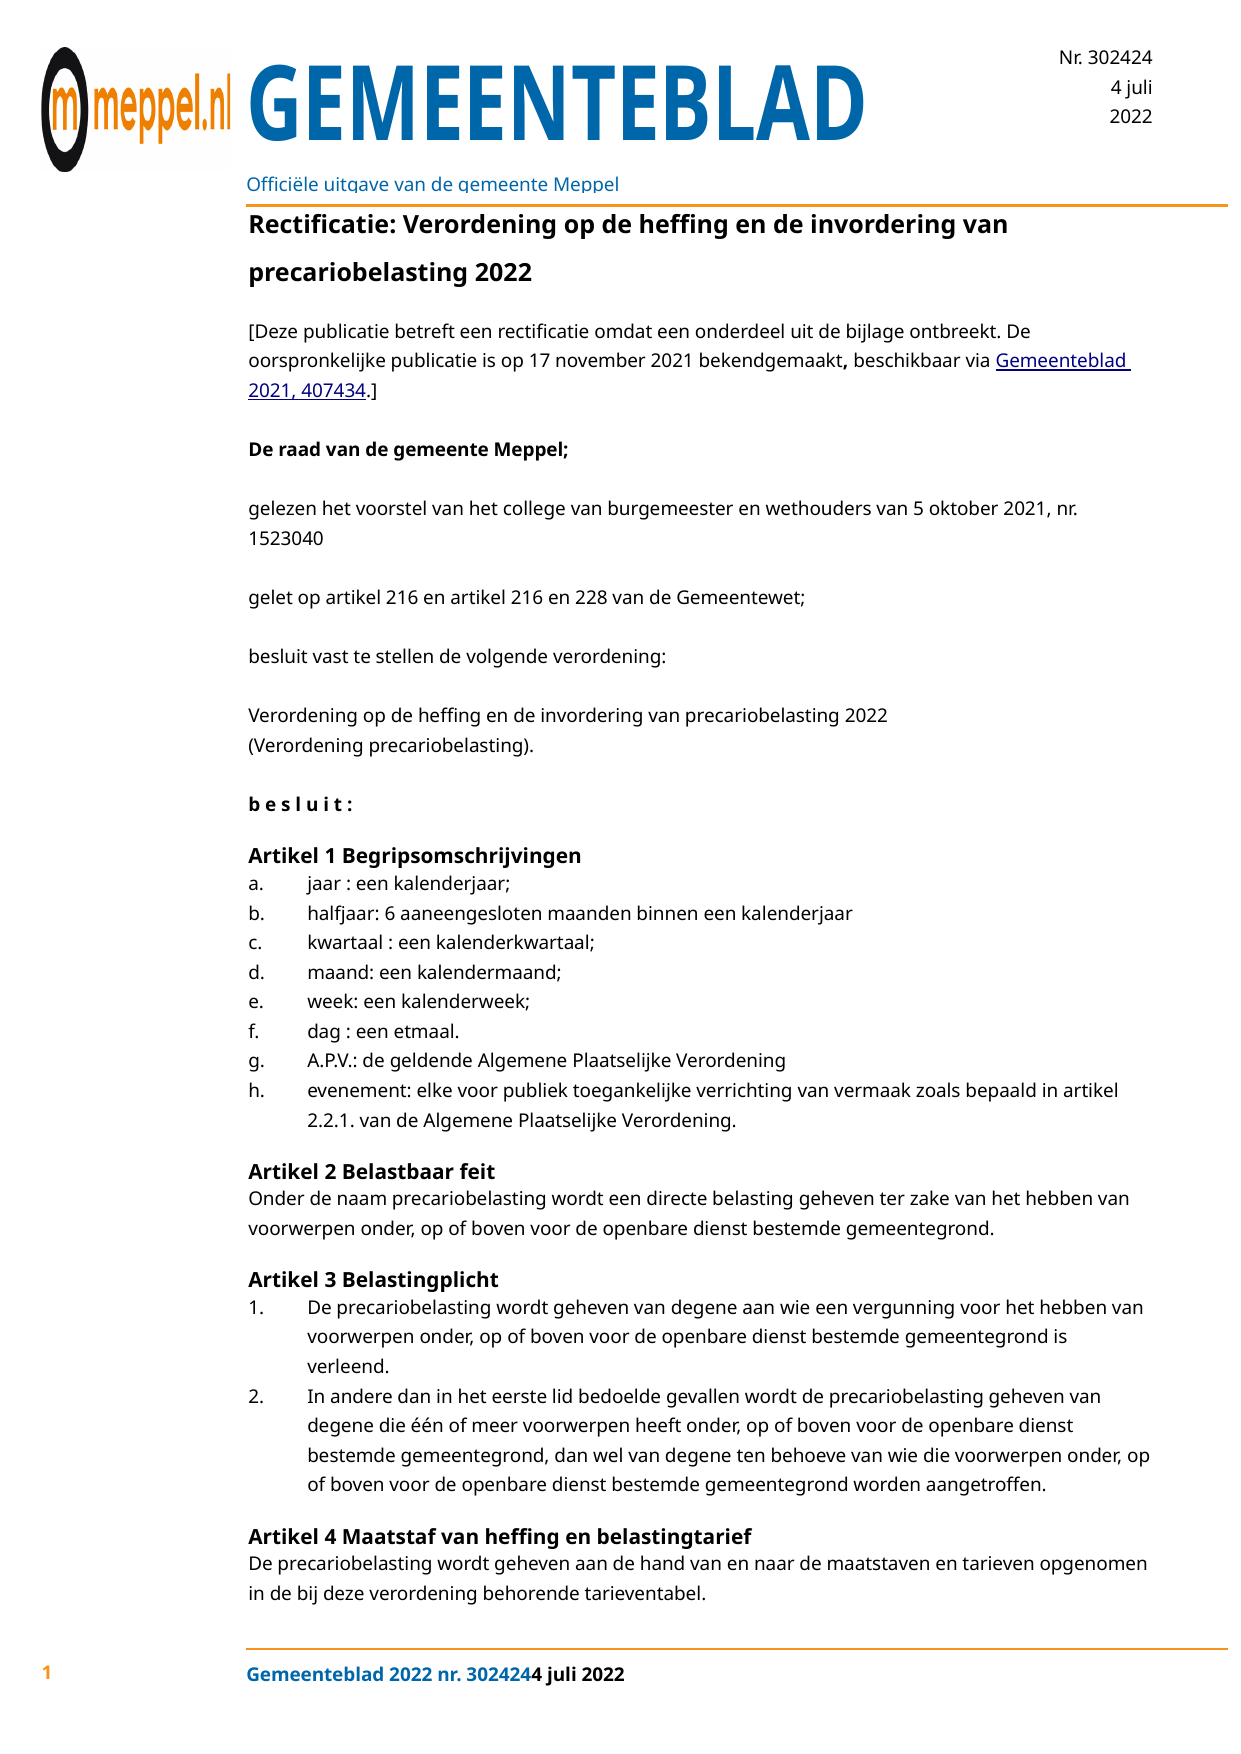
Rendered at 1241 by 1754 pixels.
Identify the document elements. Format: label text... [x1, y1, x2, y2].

text [Deze publicatie betreft een rectificatie omdat een onderdeel uit de bijlage ontbreekt. De oorspronkelijke publicatie is op 17 november 2021 bekendgemaakt, beschikbaar via Gemeenteblad 2021, 407434.] [248, 318, 1152, 403]
text gelet op artikel 216 en artikel 216 en 228 van de Gemeentewet; [248, 584, 1152, 610]
text Verordening op de heffing en de invordering van precariobelasting 2022 [248, 702, 1152, 728]
list jaar : een kalenderjaar; [248, 870, 1152, 896]
text Onder de naam precariobelasting wordt een directe belasting geheven ter zake van het hebben van voorwerpen onder, op of boven voor de openbare dienst bestemde gemeentegrond. [248, 1186, 1152, 1241]
list dag : een etmaal. [248, 1018, 1152, 1044]
text (Verordening precariobelasting). [248, 732, 1152, 758]
list evenement: elke voor publiek toegankelijke verrichting van vermaak zoals bepaald in artikel 2.2.1. van de Algemene Plaatselijke Verordening. [248, 1077, 1152, 1132]
text De raad van de gemeente Meppel; [248, 436, 1152, 462]
list In andere dan in het eerste lid bedoelde gevallen wordt de precariobelasting geheven van degene die één of meer voorwerpen heeft onder, op of boven voor de openbare dienst bestemde gemeentegrond, dan wel van degene ten behoeve van wie die voorwerpen onder, op of boven voor de openbare dienst bestemde gemeentegrond worden aangetroffen. [248, 1383, 1152, 1497]
text besluit vast te stellen de volgende verordening: [248, 643, 1152, 669]
text Artikel 1 Begripsomschrijvingen [248, 842, 1152, 870]
text b e s l u i t : [248, 791, 1152, 817]
list maand: een kalendermaand; [248, 959, 1152, 984]
text De precariobelasting wordt geheven aan de hand van en naar de maatstaven en tarieven opgenomen in de bij deze verordening behorende tarieventabel. [248, 1550, 1152, 1606]
picture [41, 47, 231, 172]
list halfjaar: 6 aaneengesloten maanden binnen een kalenderjaar [248, 900, 1152, 925]
text Artikel 2 Belastbaar feit [248, 1157, 1152, 1186]
text Artikel 3 Belastingplicht [248, 1266, 1152, 1294]
list week: een kalenderweek; [248, 988, 1152, 1014]
text gelezen het voorstel van het college van burgemeester en wethouders van 5 oktober 2021, nr. 1523040 [248, 495, 1152, 551]
text Rectificatie: Verordening op de heffing en de invordering van precariobelasting 2022 [248, 207, 1152, 288]
list De precariobelasting wordt geheven van degene aan wie een vergunning voor het hebben van voorwerpen onder, op of boven voor de openbare dienst bestemde gemeentegrond is verleend. [248, 1294, 1152, 1379]
list A.P.V.: de geldende Algemene Plaatselijke Verordening [248, 1048, 1152, 1073]
text Artikel 4 Maatstaf van heffing en belastingtarief [248, 1522, 1152, 1550]
list kwartaal : een kalenderkwartaal; [248, 929, 1152, 955]
